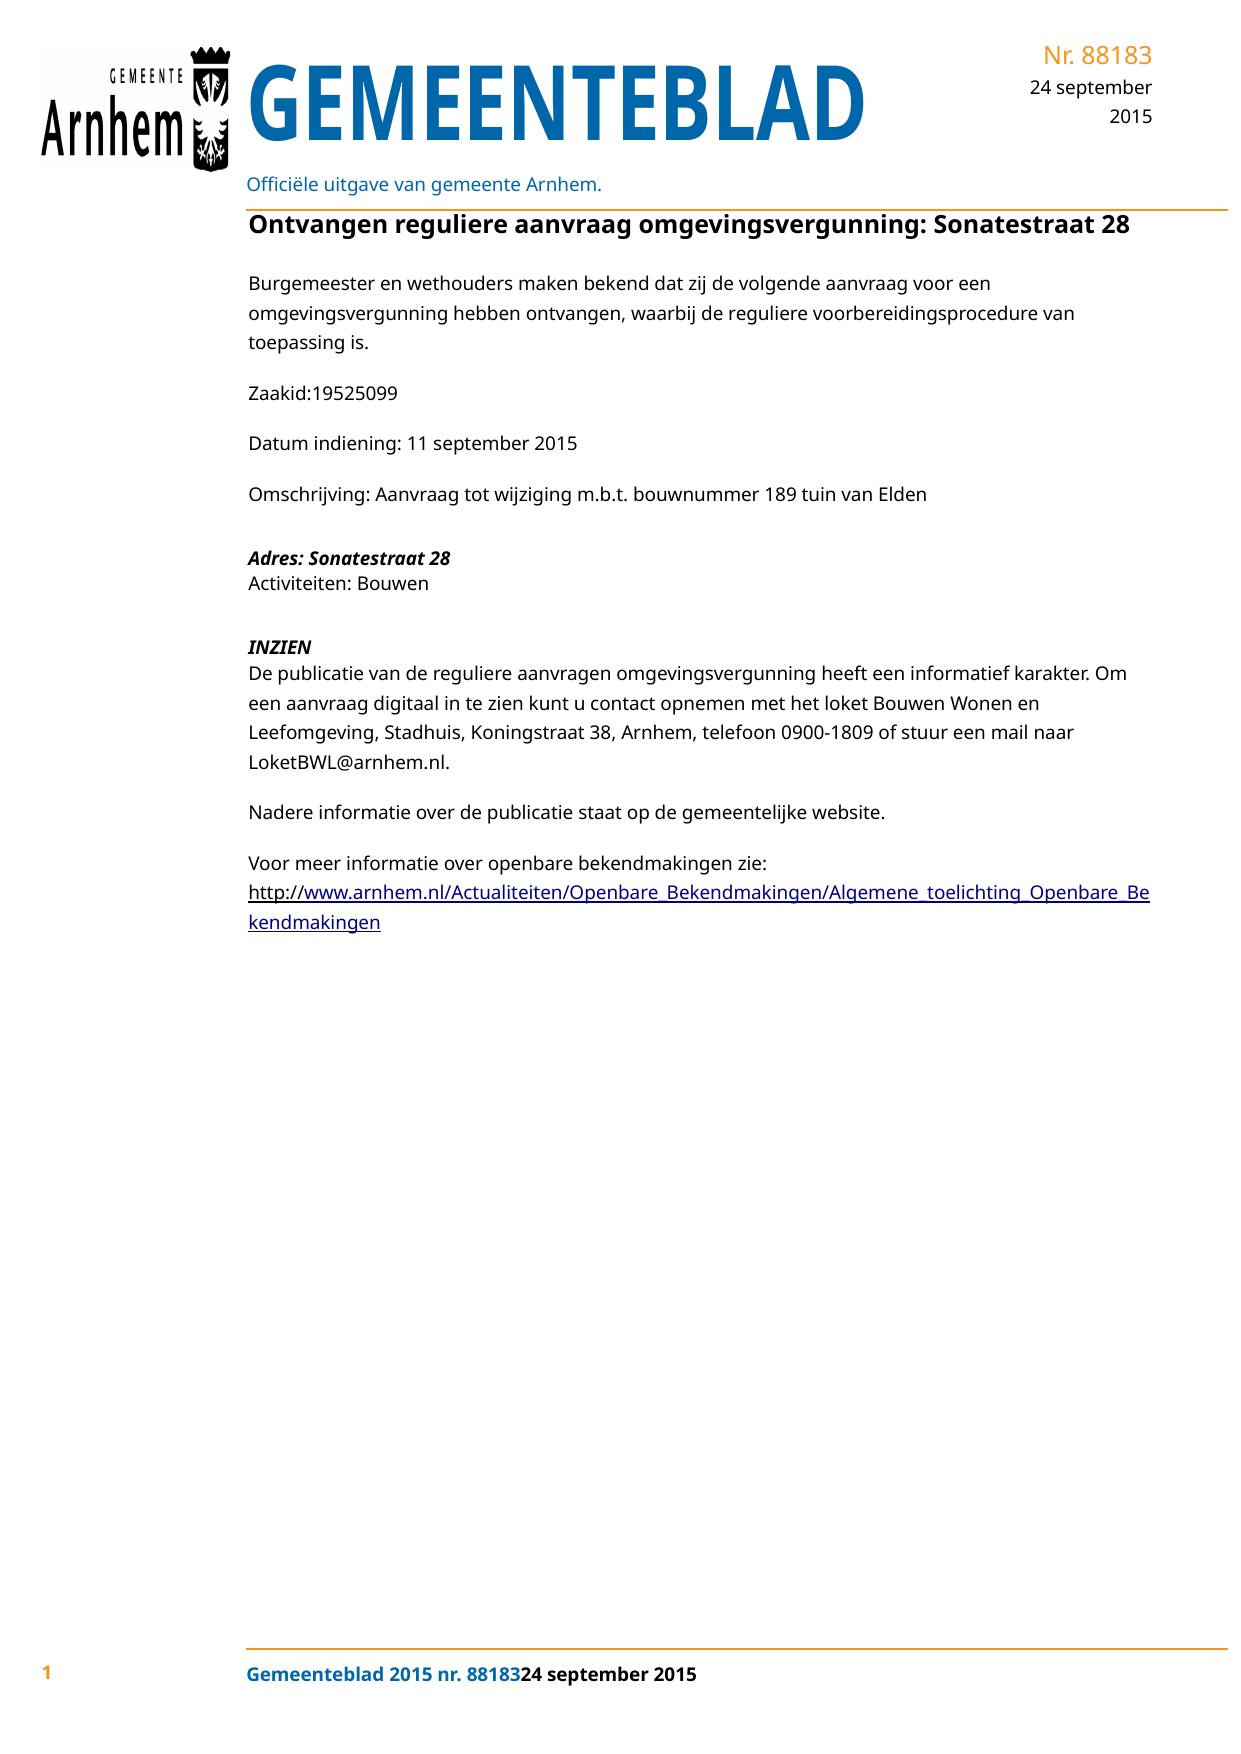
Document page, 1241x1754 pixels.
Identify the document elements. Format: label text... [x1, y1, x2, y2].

text Zaakid:19525099 [248, 380, 1152, 406]
text De publicatie van de reguliere aanvragen omgevingsvergunning heeft een informatief karakter. Om een aanvraag digitaal in te zien kunt u contact opnemen met het loket Bouwen Wonen en Leefomgeving, Stadhuis, Koningstraat 38, Arnhem, telefoon 0900-1809 of stuur een mail naar LoketBWL@arnhem.nl. [248, 660, 1152, 774]
text Omschrijving: Aanvraag tot wijziging m.b.t. bouwnummer 189 tuin van Elden [248, 481, 1152, 506]
picture [41, 47, 231, 172]
text INZIEN [248, 634, 1152, 660]
text Activiteiten: Bouwen [248, 570, 1152, 596]
text Ontvangen reguliere aanvraag omgevingsvergunning: Sonatestraat 28 [248, 211, 1152, 241]
text Voor meer informatie over openbare bekendmakingen zie: http://www.arnhem.nl/Actualiteiten/Openbare_Bekendmakingen/Algemene_toelichting_Openbare_Bekendmakingen [248, 850, 1152, 934]
text Nadere informatie over de publicatie staat op de gemeentelijke website. [248, 799, 1152, 825]
text Datum indiening: 11 september 2015 [248, 430, 1152, 456]
text Burgemeester en wethouders maken bekend dat zij de volgende aanvraag voor een omgevingsvergunning hebben ontvangen, waarbij de reguliere voorbereidingsprocedure van toepassing is. [248, 270, 1152, 355]
text Adres: Sonatestraat 28 [248, 545, 1152, 570]
